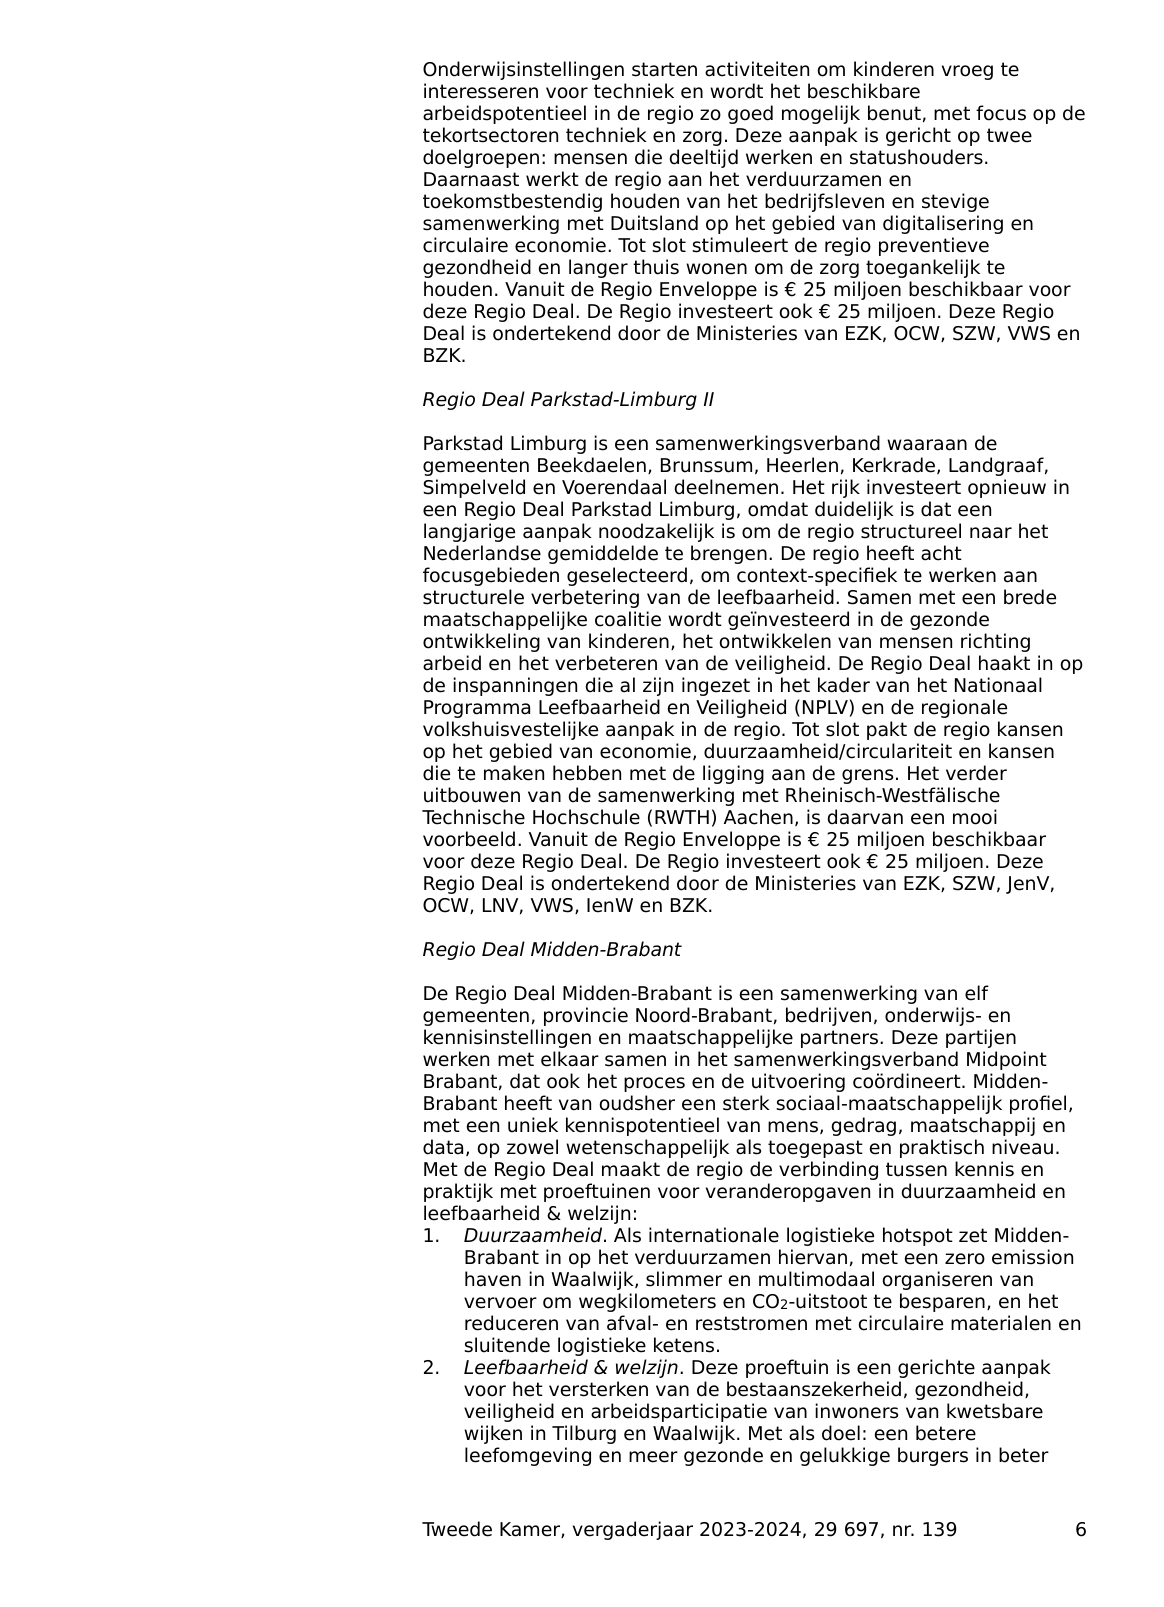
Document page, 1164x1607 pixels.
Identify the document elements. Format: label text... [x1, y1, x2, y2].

subtitle Regio Deal Midden-Brabant [422, 939, 1087, 961]
text De Regio Deal Midden-Brabant is een samenwerking van elf gemeenten, provincie Noord-Brabant, bedrijven, onderwijs- en kennisinstellingen en maatschappelijke partners. Deze partijen werken met elkaar samen in het samenwerkingsverband Midpoint Brabant, dat ook het proces en de uitvoering coördineert. Midden-Brabant heeft van oudsher een sterk sociaal-maatschappelijk profiel, met een uniek kennispotentieel van mens, gedrag, maatschappij en data, op zowel wetenschappelijk als toegepast en praktisch niveau. Met de Regio Deal maakt de regio de verbinding tussen kennis en praktijk met proeftuinen voor veranderopgaven in duurzaamheid en leefbaarheid & welzijn: [422, 983, 1087, 1225]
text 2. Leefbaarheid & welzijn. Deze proeftuin is een gerichte aanpak voor het versterken van de bestaanszekerheid, gezondheid, veiligheid en arbeidsparticipatie van inwoners van kwetsbare wijken in Tilburg en Waalwijk. Met als doel: een betere leefomgeving en meer gezonde en gelukkige burgers in beter [422, 1357, 1087, 1467]
text Onderwijsinstellingen starten activiteiten om kinderen vroeg te interesseren voor techniek en wordt het beschikbare arbeidspotentieel in de regio zo goed mogelijk benut, met focus op de tekortsectoren techniek en zorg. Deze aanpak is gericht op twee doelgroepen: mensen die deeltijd werken en statushouders. Daarnaast werkt de regio aan het verduurzamen en toekomstbestendig houden van het bedrijfsleven en stevige samenwerking met Duitsland op het gebied van digitalisering en circulaire economie. Tot slot stimuleert de regio preventieve gezondheid en langer thuis wonen om de zorg toegankelijk te houden. Vanuit de Regio Enveloppe is € 25 miljoen beschikbaar voor deze Regio Deal. De Regio investeert ook € 25 miljoen. Deze Regio Deal is ondertekend door de Ministeries van EZK, OCW, SZW, VWS en BZK. [422, 59, 1087, 367]
subtitle Regio Deal Parkstad-Limburg II [422, 389, 1087, 411]
text 1. Duurzaamheid. Als internationale logistieke hotspot zet Midden-Brabant in op het verduurzamen hiervan, met een zero emission haven in Waalwijk, slimmer en multimodaal organiseren van vervoer om wegkilometers en CO2-uitstoot te besparen, en het reduceren van afval- en reststromen met circulaire materialen en sluitende logistieke ketens. [422, 1225, 1087, 1357]
text Parkstad Limburg is een samenwerkingsverband waaraan de gemeenten Beekdaelen, Brunssum, Heerlen, Kerkrade, Landgraaf, Simpelveld en Voerendaal deelnemen. Het rijk investeert opnieuw in een Regio Deal Parkstad Limburg, omdat duidelijk is dat een langjarige aanpak noodzakelijk is om de regio structureel naar het Nederlandse gemiddelde te brengen. De regio heeft acht focusgebieden geselecteerd, om context-specifiek te werken aan structurele verbetering van de leefbaarheid. Samen met een brede maatschappelijke coalitie wordt geïnvesteerd in de gezonde ontwikkeling van kinderen, het ontwikkelen van mensen richting arbeid en het verbeteren van de veiligheid. De Regio Deal haakt in op de inspanningen die al zijn ingezet in het kader van het Nationaal Programma Leefbaarheid en Veiligheid (NPLV) en de regionale volkshuisvestelijke aanpak in de regio. Tot slot pakt de regio kansen op het gebied van economie, duurzaamheid/circulariteit en kansen die te maken hebben met de ligging aan de grens. Het verder uitbouwen van de samenwerking met Rheinisch-Westfälische Technische Hochschule (RWTH) Aachen, is daarvan een mooi voorbeeld. Vanuit de Regio Enveloppe is € 25 miljoen beschikbaar voor deze Regio Deal. De Regio investeert ook € 25 miljoen. Deze Regio Deal is ondertekend door de Ministeries van EZK, SZW, JenV, OCW, LNV, VWS, IenW en BZK. [422, 433, 1087, 917]
